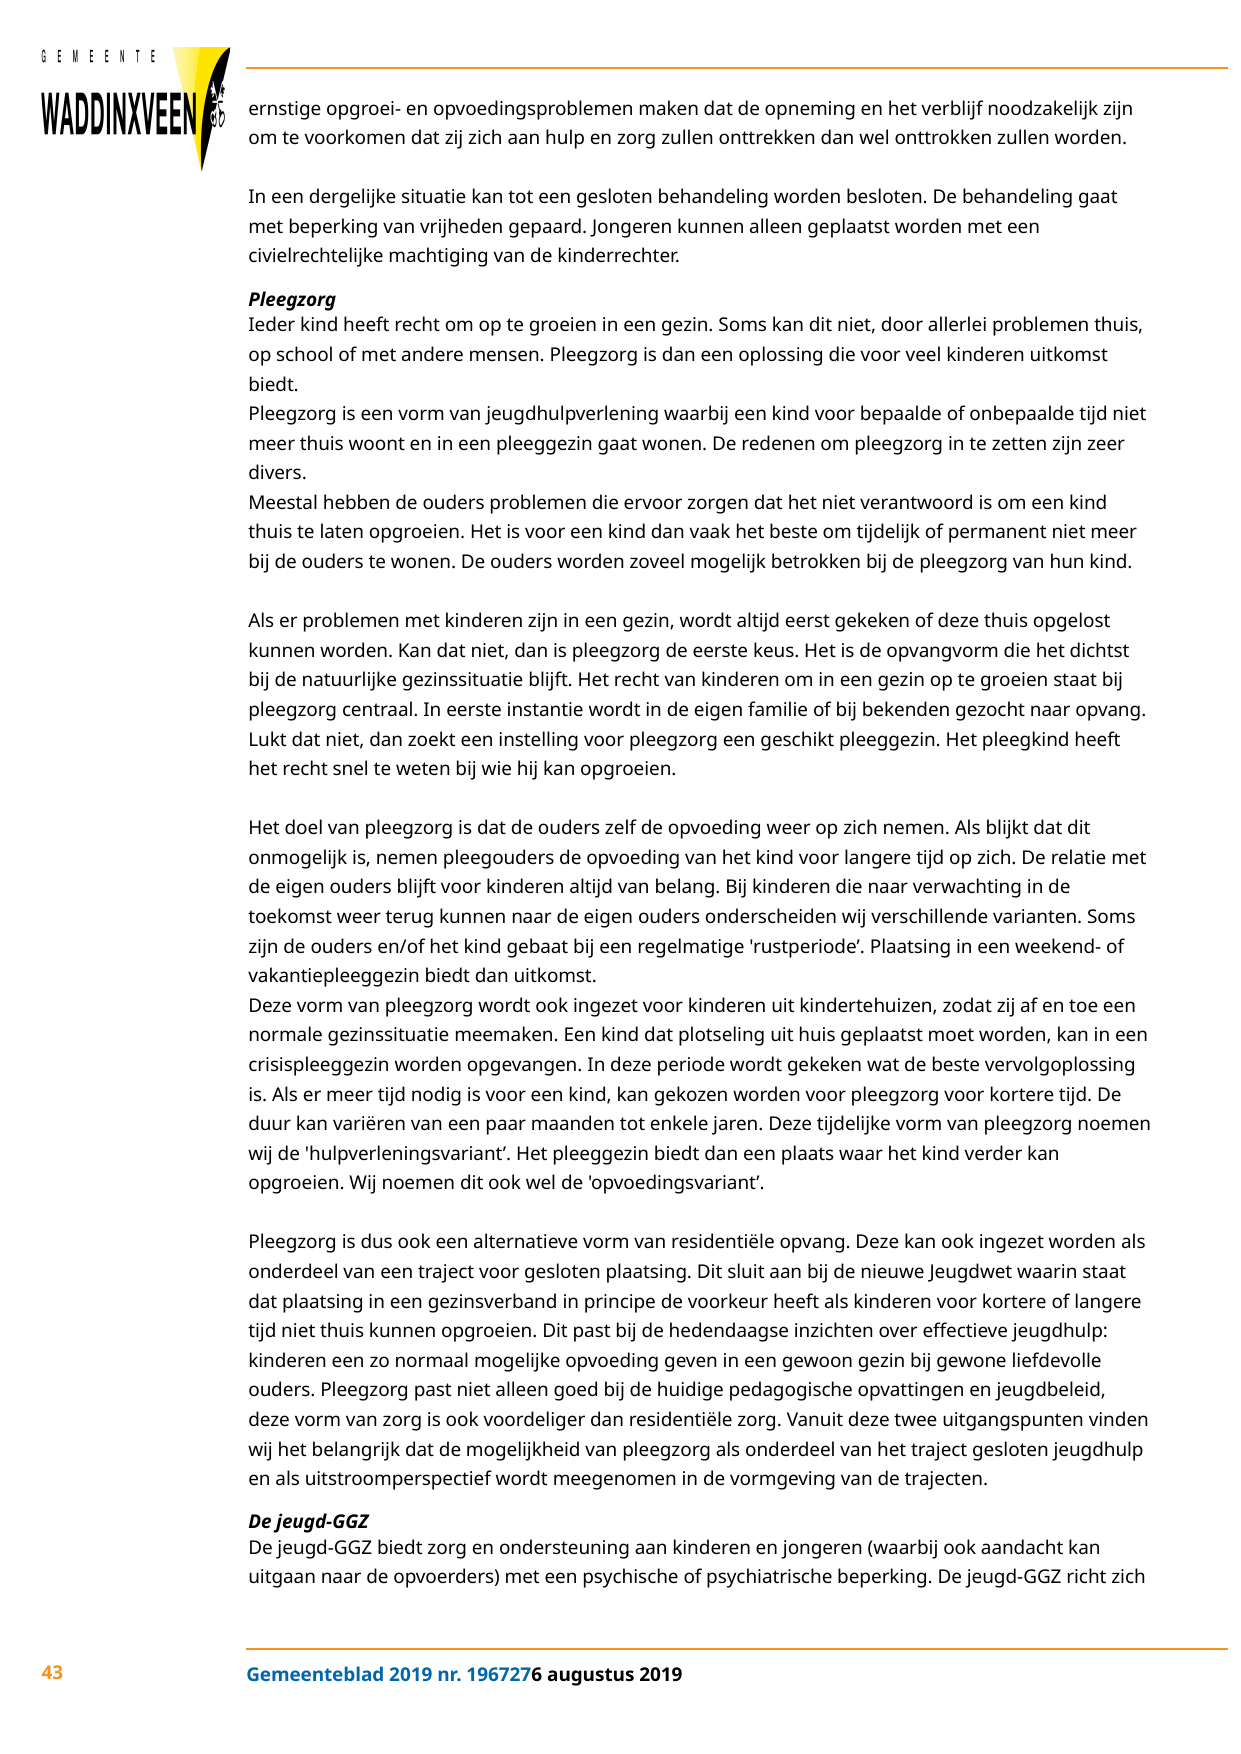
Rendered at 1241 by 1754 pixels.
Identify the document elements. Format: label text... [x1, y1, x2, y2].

text In een dergelijke situatie kan tot een gesloten behandeling worden besloten. De behandeling gaat met beperking van vrijheden gepaard. Jongeren kunnen alleen geplaatst worden met een civielrechtelijke machtiging van de kinderrechter. [248, 183, 1152, 268]
text Pleegzorg is een vorm van jeugdhulpverlening waarbij een kind voor bepaalde of onbepaalde tijd niet meer thuis woont en in een pleeggezin gaat wonen. De redenen om pleegzorg in te zetten zijn zeer divers. [248, 400, 1152, 485]
text Pleegzorg [248, 286, 1152, 312]
text Meestal hebben de ouders problemen die ervoor zorgen dat het niet verantwoord is om een kind thuis te laten opgroeien. Het is voor een kind dan vaak het beste om tijdelijk of permanent niet meer bij de ouders te wonen. De ouders worden zoveel mogelijk betrokken bij de pleegzorg van hun kind. [248, 489, 1152, 574]
text Het doel van pleegzorg is dat de ouders zelf de opvoeding weer op zich nemen. Als blijkt dat dit onmogelijk is, nemen pleegouders de opvoeding van het kind voor langere tijd op zich. De relatie met de eigen ouders blijft voor kinderen altijd van belang. Bij kinderen die naar verwachting in de toekomst weer terug kunnen naar de eigen ouders onderscheiden wij verschillende varianten. Soms zijn de ouders en/of het kind gebaat bij een regelmatige 'rustperiode’. Plaatsing in een weekend- of vakantiepleeggezin biedt dan uitkomst. [248, 814, 1152, 988]
text ernstige opgroei- en opvoedingsproblemen maken dat de opneming en het verblijf noodzakelijk zijn om te voorkomen dat zij zich aan hulp en zorg zullen onttrekken dan wel onttrokken zullen worden. [248, 95, 1152, 150]
text Als er problemen met kinderen zijn in een gezin, wordt altijd eerst gekeken of deze thuis opgelost kunnen worden. Kan dat niet, dan is pleegzorg de eerste keus. Het is de opvangvorm die het dichtst bij de natuurlijke gezinssituatie blijft. Het recht van kinderen om in een gezin op te groeien staat bij pleegzorg centraal. In eerste instantie wordt in de eigen familie of bij bekenden gezocht naar opvang. Lukt dat niet, dan zoekt een instelling voor pleegzorg een geschikt pleeggezin. Het pleegkind heeft het recht snel te weten bij wie hij kan opgroeien. [248, 607, 1152, 781]
text De jeugd-GGZ [248, 1508, 1152, 1534]
picture [41, 47, 231, 172]
text Deze vorm van pleegzorg wordt ook ingezet voor kinderen uit kindertehuizen, zodat zij af en toe een normale gezinssituatie meemaken. Een kind dat plotseling uit huis geplaatst moet worden, kan in een crisispleeggezin worden opgevangen. In deze periode wordt gekeken wat de beste vervolgoplossing is. Als er meer tijd nodig is voor een kind, kan gekozen worden voor pleegzorg voor kortere tijd. De duur kan variëren van een paar maanden tot enkele jaren. Deze tijdelijke vorm van pleegzorg noemen wij de 'hulpverleningsvariant’. Het pleeggezin biedt dan een plaats waar het kind verder kan opgroeien. Wij noemen dit ook wel de 'opvoedingsvariant’. [248, 992, 1152, 1195]
text Pleegzorg is dus ook een alternatieve vorm van residentiële opvang. Deze kan ook ingezet worden als onderdeel van een traject voor gesloten plaatsing. Dit sluit aan bij de nieuwe Jeugdwet waarin staat dat plaatsing in een gezinsverband in principe de voorkeur heeft als kinderen voor kortere of langere tijd niet thuis kunnen opgroeien. Dit past bij de hedendaagse inzichten over effectieve jeugdhulp: kinderen een zo normaal mogelijke opvoeding geven in een gewoon gezin bij gewone liefdevolle ouders. Pleegzorg past niet alleen goed bij de huidige pedagogische opvattingen en jeugdbeleid, deze vorm van zorg is ook voordeliger dan residentiële zorg. Vanuit deze twee uitgangspunten vinden wij het belangrijk dat de mogelijkheid van pleegzorg als onderdeel van het traject gesloten jeugdhulp en als uitstroomperspectief wordt meegenomen in de vormgeving van de trajecten. [248, 1229, 1152, 1491]
text Ieder kind heeft recht om op te groeien in een gezin. Soms kan dit niet, door allerlei problemen thuis, op school of met andere mensen. Pleegzorg is dan een oplossing die voor veel kinderen uitkomst biedt. [248, 312, 1152, 396]
text De jeugd-GGZ biedt zorg en ondersteuning aan kinderen en jongeren (waarbij ook aandacht kan uitgaan naar de opvoerders) met een psychische of psychiatrische beperking. De jeugd-GGZ richt zich [248, 1534, 1152, 1589]
